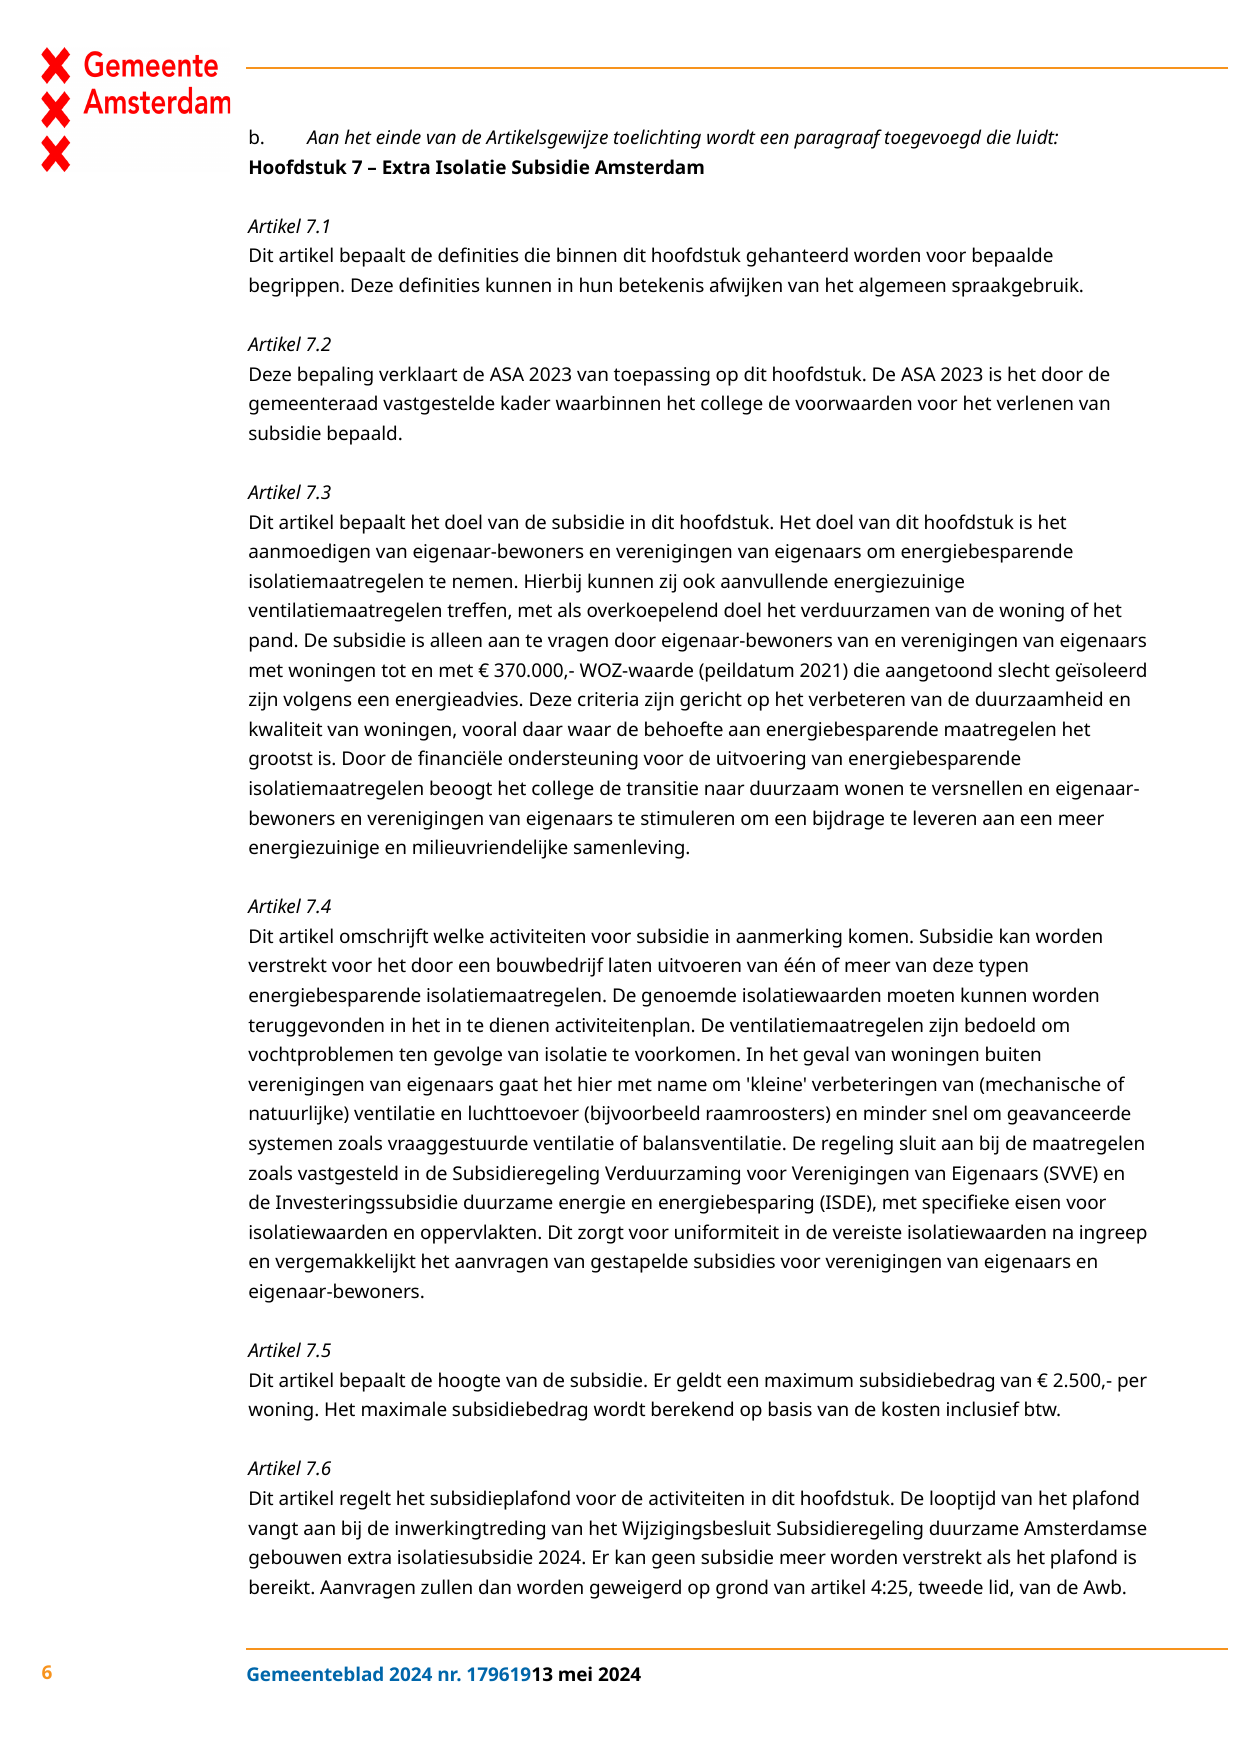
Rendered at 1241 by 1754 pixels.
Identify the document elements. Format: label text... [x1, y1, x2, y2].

text Dit artikel omschrijft welke activiteiten voor subsidie in aanmerking komen. Subsidie kan worden verstrekt voor het door een bouwbedrijf laten uitvoeren van één of meer van deze typen energiebesparende isolatiemaatregelen. De genoemde isolatiewaarden moeten kunnen worden teruggevonden in het in te dienen activiteitenplan. De ventilatiemaatregelen zijn bedoeld om vochtproblemen ten gevolge van isolatie te voorkomen. In het geval van woningen buiten verenigingen van eigenaars gaat het hier met name om 'kleine' verbeteringen van (mechanische of natuurlijke) ventilatie en luchttoevoer (bijvoorbeeld raamroosters) en minder snel om geavanceerde systemen zoals vraaggestuurde ventilatie of balansventilatie. De regeling sluit aan bij de maatregelen zoals vastgesteld in de Subsidieregeling Verduurzaming voor Verenigingen van Eigenaars (SVVE) en de Investeringssubsidie duurzame energie en energiebesparing (ISDE), met specifieke eisen voor isolatiewaarden en oppervlakten. Dit zorgt voor uniformiteit in de vereiste isolatiewaarden na ingreep en vergemakkelijkt het aanvragen van gestapelde subsidies voor verenigingen van eigenaars en eigenaar-bewoners. [248, 923, 1152, 1304]
text Artikel 7.6 [248, 1456, 1152, 1481]
text Dit artikel bepaalt de hoogte van de subsidie. Er geldt een maximum subsidiebedrag van € 2.500,- per woning. Het maximale subsidiebedrag wordt berekend op basis van de kosten inclusief btw. [248, 1367, 1152, 1422]
text Artikel 7.4 [248, 893, 1152, 919]
text Artikel 7.2 [248, 331, 1152, 357]
text Dit artikel bepaalt de definities die binnen dit hoofdstuk gehanteerd worden voor bepaalde begrippen. Deze definities kunnen in hun betekenis afwijken van het algemeen spraakgebruik. [248, 243, 1152, 298]
text Dit artikel regelt het subsidieplafond voor de activiteiten in dit hoofdstuk. De looptijd van het plafond vangt aan bij de inwerkingtreding van het Wijzigingsbesluit Subsidieregeling duurzame Amsterdamse gebouwen extra isolatiesubsidie 2024. Er kan geen subsidie meer worden verstrekt als het plafond is bereikt. Aanvragen zullen dan worden geweigerd op grond van artikel 4:25, tweede lid, van de Awb. [248, 1485, 1152, 1600]
text Dit artikel bepaalt het doel van de subsidie in dit hoofdstuk. Het doel van dit hoofdstuk is het aanmoedigen van eigenaar-bewoners en verenigingen van eigenaars om energiebesparende isolatiemaatregelen te nemen. Hierbij kunnen zij ook aanvullende energiezuinige ventilatiemaatregelen treffen, met als overkoepelend doel het verduurzamen van de woning of het pand. De subsidie is alleen aan te vragen door eigenaar-bewoners van en verenigingen van eigenaars met woningen tot en met € 370.000,- WOZ-waarde (peildatum 2021) die aangetoond slecht geïsoleerd zijn volgens een energieadvies. Deze criteria zijn gericht op het verbeteren van de duurzaamheid en kwaliteit van woningen, vooral daar waar de behoefte aan energiebesparende maatregelen het grootst is. Door de financiële ondersteuning voor de uitvoering van energiebesparende isolatiemaatregelen beoogt het college de transitie naar duurzaam wonen te versnellen en eigenaar-bewoners en verenigingen van eigenaars te stimuleren om een bijdrage te leveren aan een meer energiezuinige en milieuvriendelijke samenleving. [248, 509, 1152, 860]
text Deze bepaling verklaart de ASA 2023 van toepassing op dit hoofdstuk. De ASA 2023 is het door de gemeenteraad vastgestelde kader waarbinnen het college de voorwaarden voor het verlenen van subsidie bepaald. [248, 361, 1152, 446]
text Artikel 7.3 [248, 479, 1152, 505]
text Artikel 7.1 [248, 213, 1152, 239]
text Artikel 7.5 [248, 1337, 1152, 1363]
list Aan het einde van de Artikelsgewijze toelichting wordt een paragraaf toegevoegd die luidt: [248, 124, 1152, 150]
picture [41, 47, 231, 172]
text Hoofdstuk 7 – Extra Isolatie Subsidie Amsterdam [248, 154, 1152, 180]
